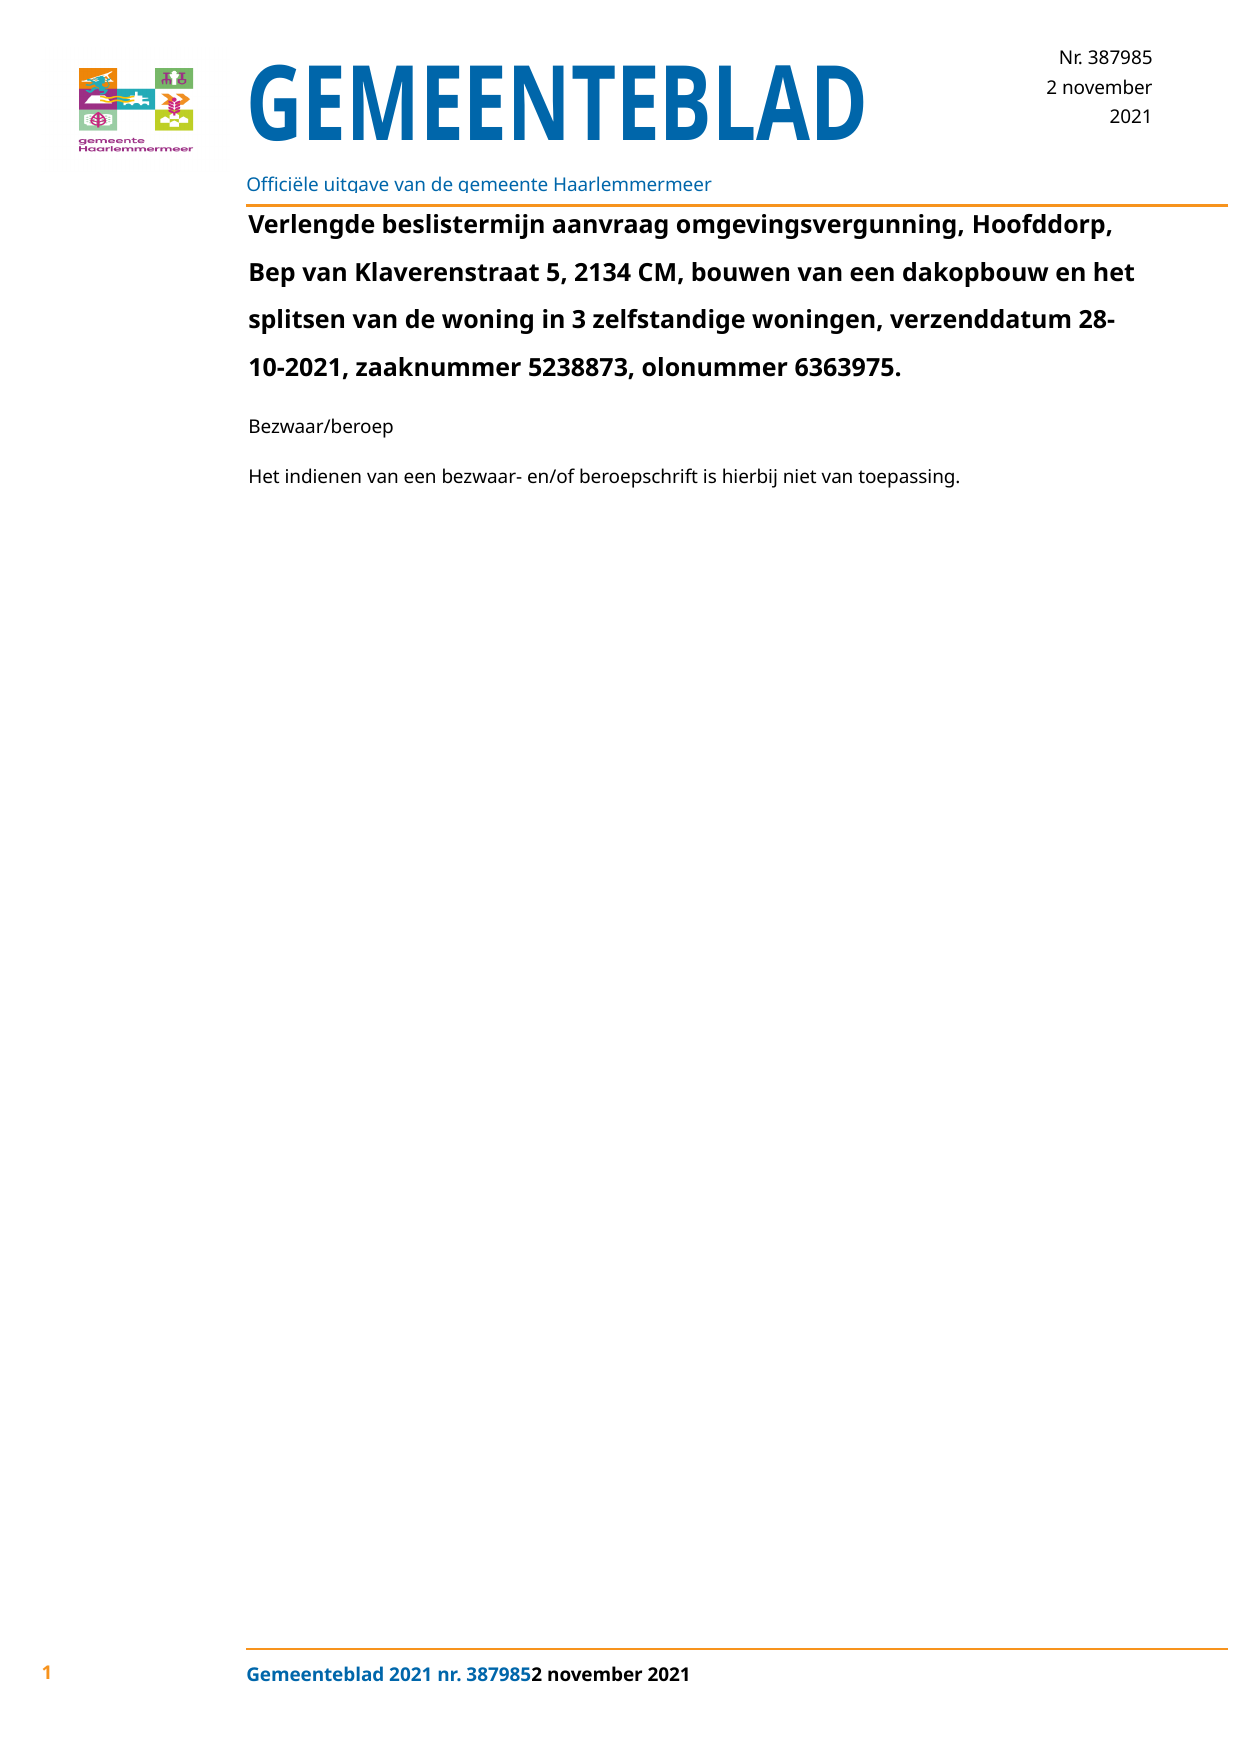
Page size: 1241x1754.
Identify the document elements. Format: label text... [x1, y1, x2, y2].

picture [41, 47, 231, 172]
text Het indienen van een bezwaar- en/of beroepschrift is hierbij niet van toepassing. [248, 463, 1152, 489]
text Verlengde beslistermijn aanvraag omgevingsvergunning, Hoofddorp, Bep van Klaverenstraat 5, 2134 CM, bouwen van een dakopbouw en het splitsen van de woning in 3 zelfstandige woningen, verzenddatum 28-10-2021, zaaknummer 5238873, olonummer 6363975. [248, 207, 1152, 384]
text Bezwaar/beroep [248, 413, 1152, 439]
